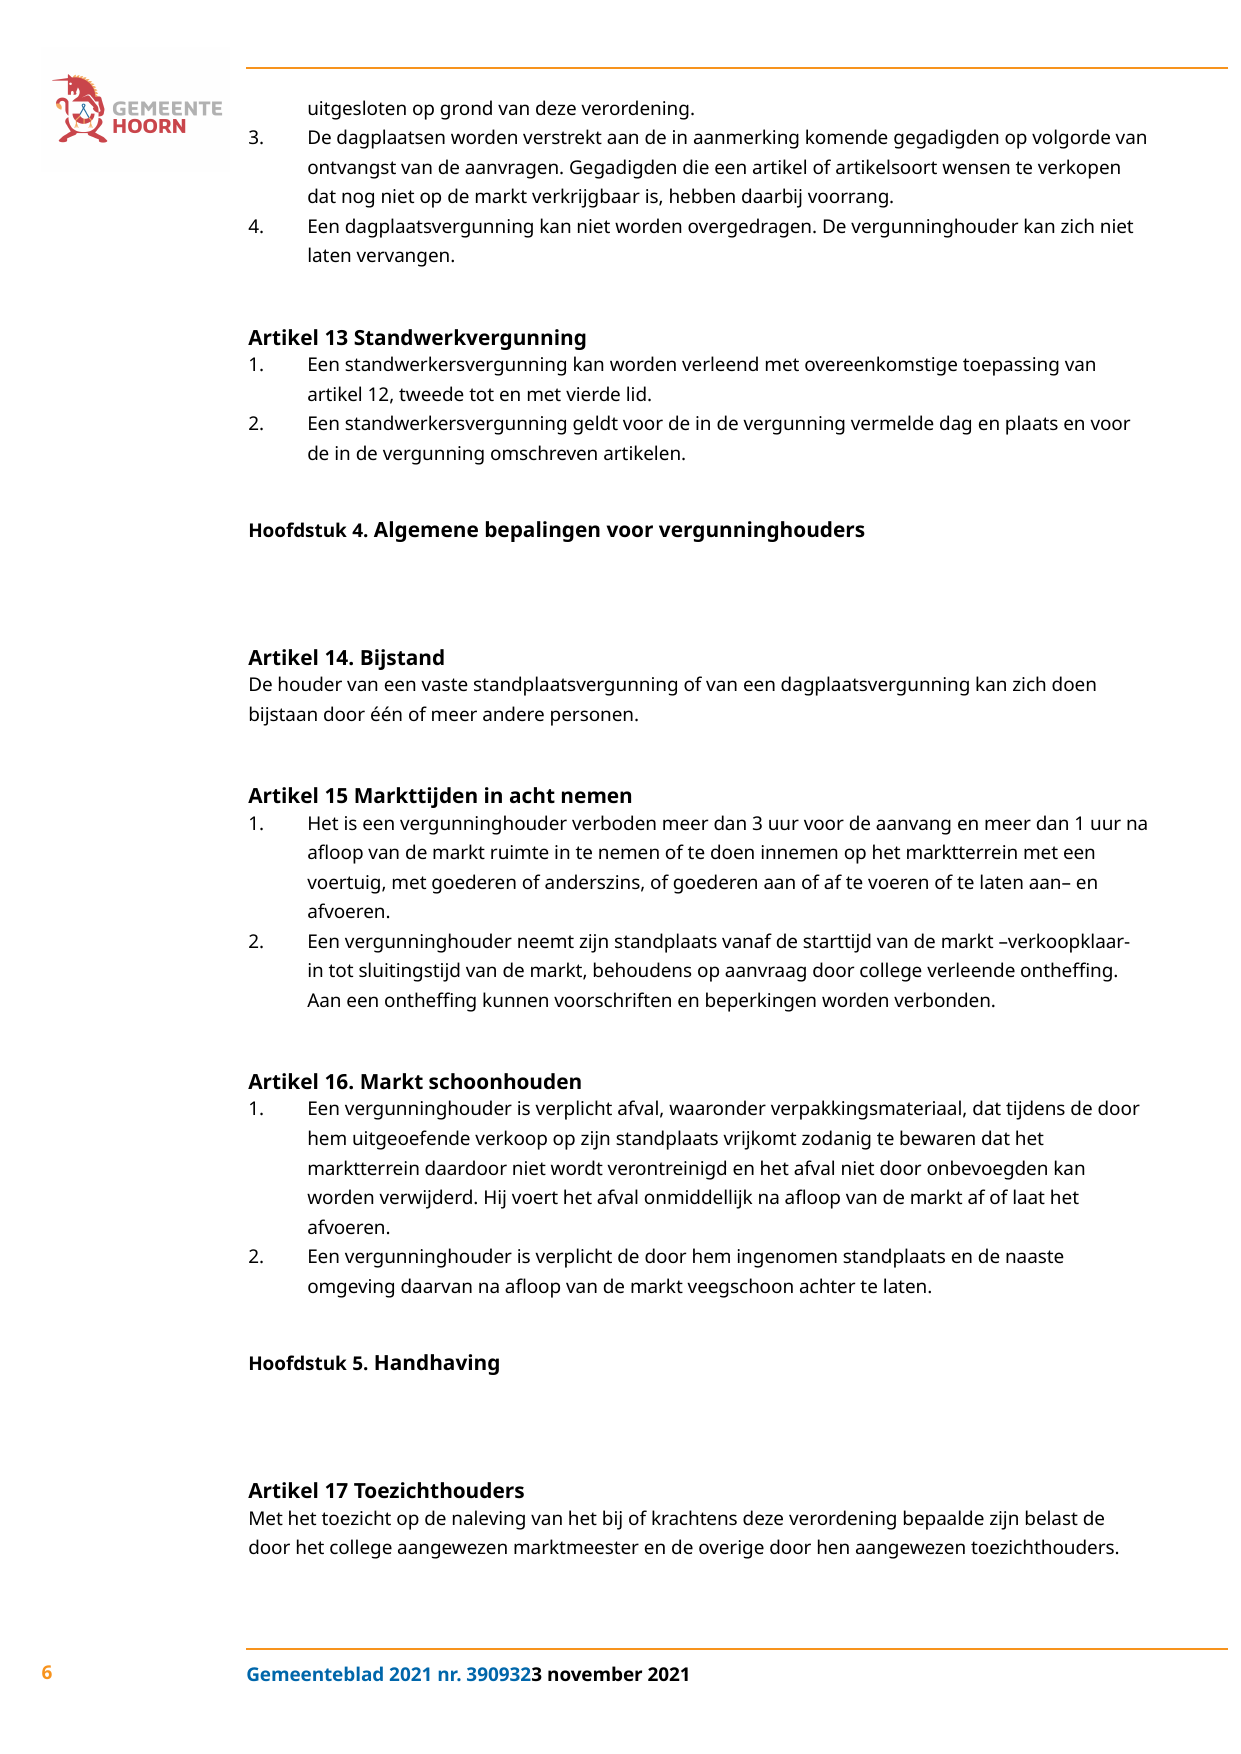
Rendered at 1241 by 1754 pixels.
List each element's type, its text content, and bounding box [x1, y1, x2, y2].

text Artikel 17 Toezichthouders [248, 1476, 1152, 1505]
list uitgesloten op grond van deze verordening. [248, 95, 1152, 121]
picture [41, 47, 231, 172]
list De dagplaatsen worden verstrekt aan de in aanmerking komende gegadigden op volgorde van ontvangst van de aanvragen. Gegadigden die een artikel of artikelsoort wensen te verkopen dat nog niet op de markt verkrijgbaar is, hebben daarbij voorrang. [248, 124, 1152, 209]
text Artikel 16. Markt schoonhouden [248, 1067, 1152, 1096]
list Een vergunninghouder is verplicht afval, waaronder verpakkingsmateriaal, dat tijdens de door hem uitgeoefende verkoop op zijn standplaats vrijkomt zodanig te bewaren dat het marktterrein daardoor niet wordt verontreinigd en het afval niet door onbevoegden kan worden verwijderd. Hij voert het afval onmiddellijk na afloop van de markt af of laat het afvoeren. [248, 1096, 1152, 1240]
text Hoofdstuk 5. Handhaving [248, 1348, 1152, 1377]
list Het is een vergunninghouder verboden meer dan 3 uur voor de aanvang en meer dan 1 uur na afloop van de markt ruimte in te nemen of te doen innemen op het marktterrein met een voertuig, met goederen of anderszins, of goederen aan of af te voeren of te laten aan– en afvoeren. [248, 810, 1152, 924]
text De houder van een vaste standplaatsvergunning of van een dagplaatsvergunning kan zich doen bijstaan door één of meer andere personen. [248, 672, 1152, 727]
text Artikel 14. Bijstand [248, 643, 1152, 672]
text Artikel 13 Standwerkvergunning [248, 323, 1152, 351]
text Met het toezicht op de naleving van het bij of krachtens deze verordening bepaalde zijn belast de door het college aangewezen marktmeester en de overige door hen aangewezen toezichthouders. [248, 1505, 1152, 1560]
list Een vergunninghouder is verplicht de door hem ingenomen standplaats en de naaste omgeving daarvan na afloop van de markt veegschoon achter te laten. [248, 1243, 1152, 1299]
list Een standwerkersvergunning kan worden verleend met overeenkomstige toepassing van artikel 12, tweede tot en met vierde lid. [248, 351, 1152, 406]
list Een dagplaatsvergunning kan niet worden overgedragen. De vergunninghouder kan zich niet laten vervangen. [248, 213, 1152, 268]
text Hoofdstuk 4. Algemene bepalingen voor vergunninghouders [248, 515, 1152, 543]
list Een vergunninghouder neemt zijn standplaats vanaf de starttijd van de markt –verkoopklaar- in tot sluitingstijd van de markt, behoudens op aanvraag door college verleende ontheffing. Aan een ontheffing kunnen voorschriften en beperkingen worden verbonden. [248, 928, 1152, 1013]
list Een standwerkersvergunning geldt voor de in de vergunning vermelde dag en plaats en voor de in de vergunning omschreven artikelen. [248, 410, 1152, 466]
text Artikel 15 Markttijden in acht nemen [248, 781, 1152, 810]
